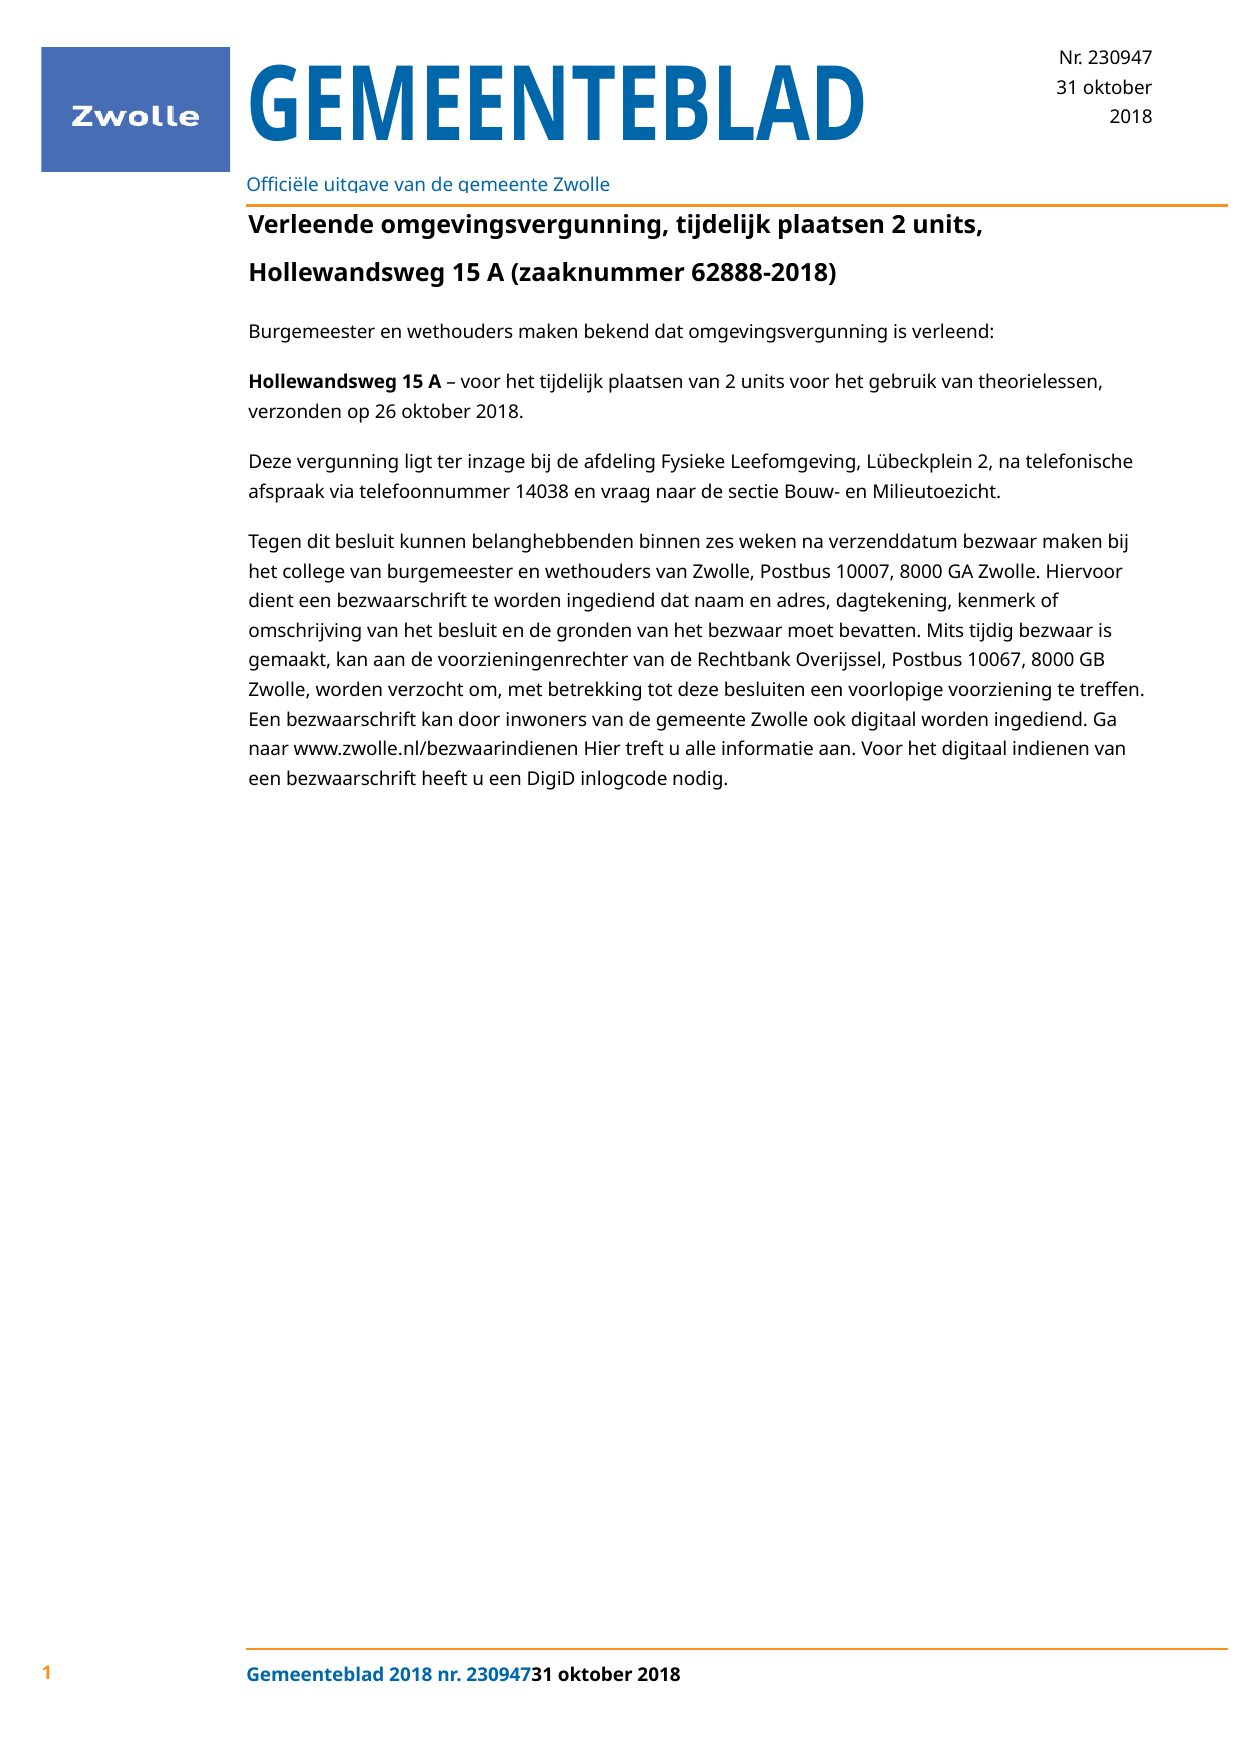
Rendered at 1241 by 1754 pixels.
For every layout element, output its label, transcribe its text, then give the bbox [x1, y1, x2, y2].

picture [41, 47, 231, 172]
text Deze vergunning ligt ter inzage bij de afdeling Fysieke Leefomgeving, Lübeckplein 2, na telefonische afspraak via telefoonnummer 14038 en vraag naar de sectie Bouw- en Milieutoezicht. [248, 448, 1152, 504]
text Tegen dit besluit kunnen belanghebbenden binnen zes weken na verzenddatum bezwaar maken bij het college van burgemeester en wethouders van Zwolle, Postbus 10007, 8000 GA Zwolle. Hiervoor dient een bezwaarschrift te worden ingediend dat naam en adres, dagtekening, kenmerk of omschrijving van het besluit en de gronden van het bezwaar moet bevatten. Mits tijdig bezwaar is gemaakt, kan aan de voorzieningenrechter van de Rechtbank Overijssel, Postbus 10067, 8000 GB Zwolle, worden verzocht om, met betrekking tot deze besluiten een voorlopige voorziening te treffen. Een bezwaarschrift kan door inwoners van de gemeente Zwolle ook digitaal worden ingediend. Ga naar www.zwolle.nl/bezwaarindienen Hier treft u alle informatie aan. Voor het digitaal indienen van een bezwaarschrift heeft u een DigiD inlogcode nodig. [248, 528, 1152, 791]
text Hollewandsweg 15 A – voor het tijdelijk plaatsen van 2 units voor het gebruik van theorielessen, verzonden op 26 oktober 2018. [248, 368, 1152, 424]
text Verleende omgevingsvergunning, tijdelijk plaatsen 2 units, Hollewandsweg 15 A (zaaknummer 62888-2018) [248, 207, 1152, 288]
text Burgemeester en wethouders maken bekend dat omgevingsvergunning is verleend: [248, 318, 1152, 344]
